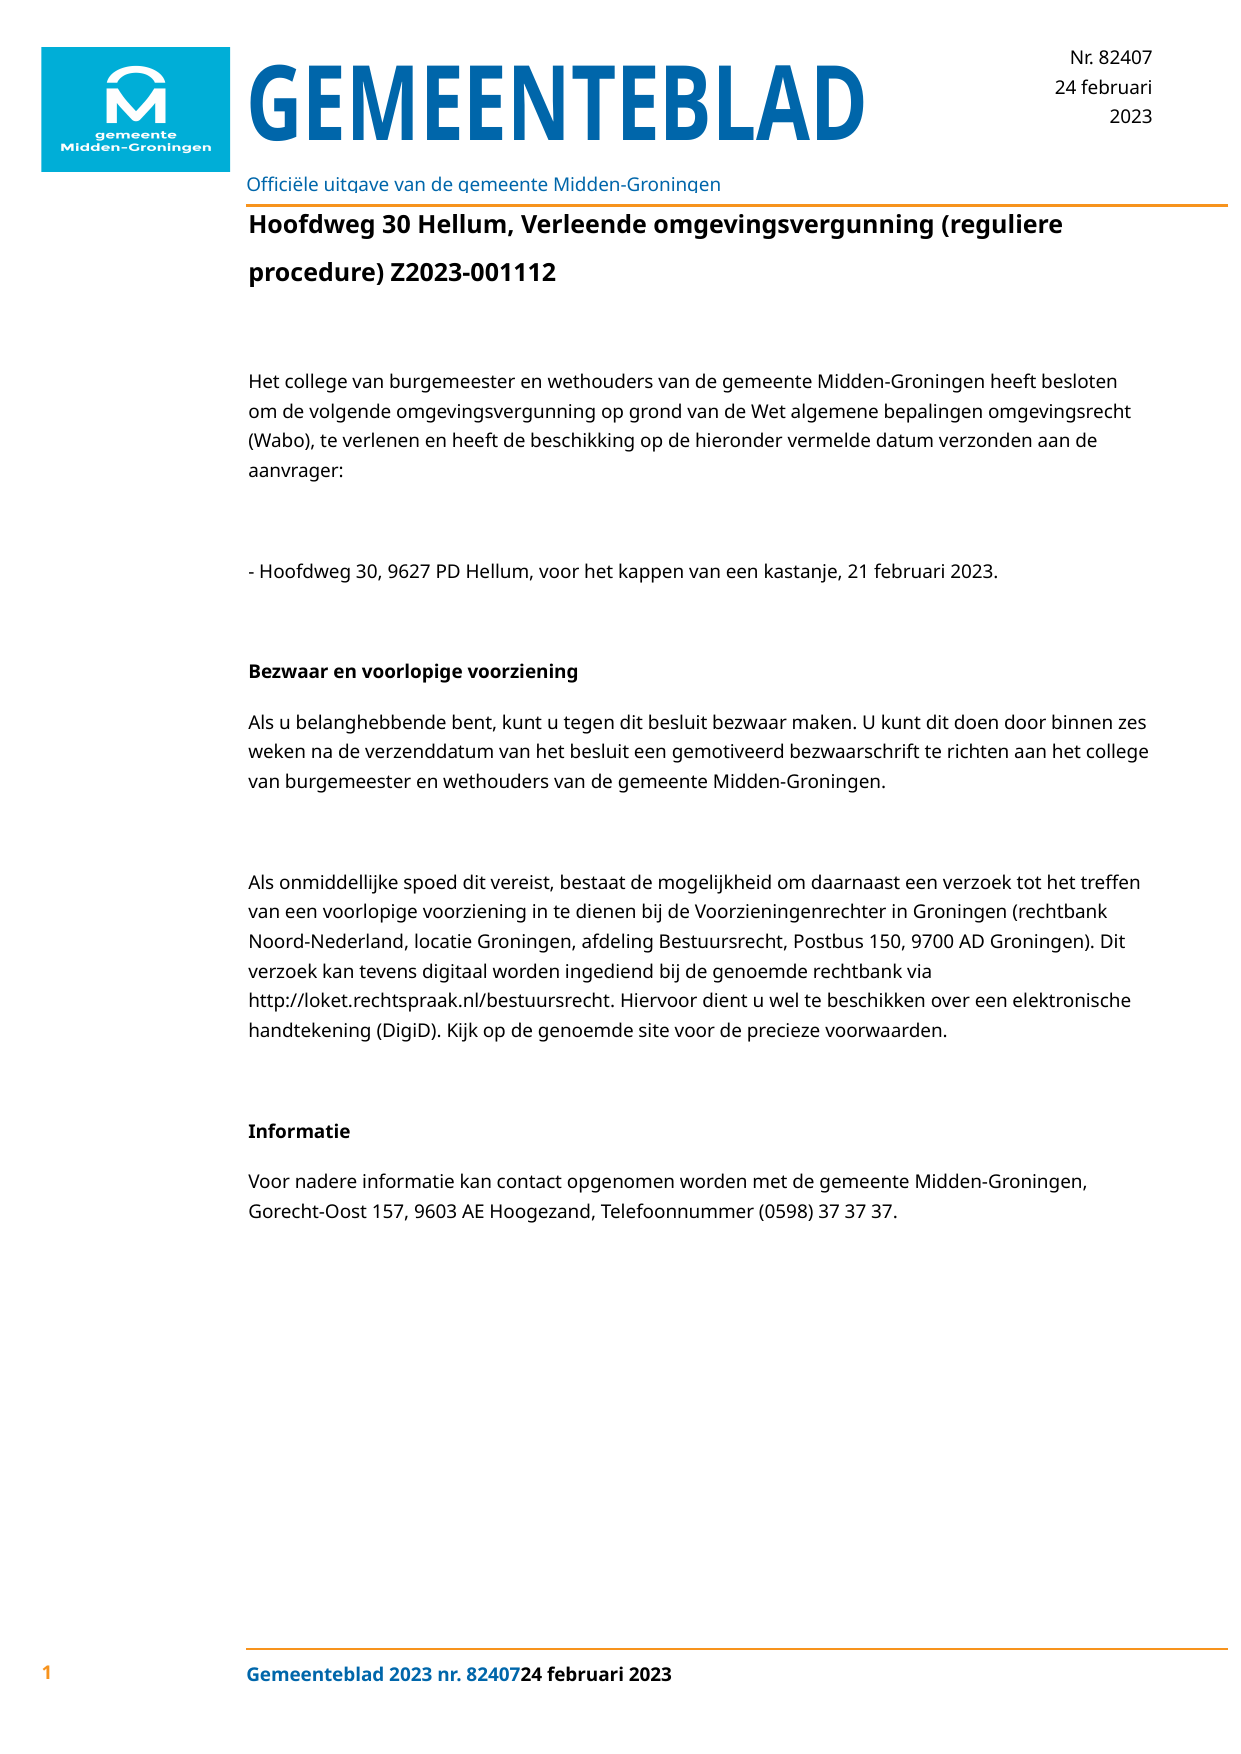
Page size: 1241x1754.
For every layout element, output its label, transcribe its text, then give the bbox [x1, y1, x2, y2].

text - Hoofdweg 30, 9627 PD Hellum, voor het kappen van een kastanje, 21 februari 2023. [248, 558, 1152, 584]
text Voor nadere informatie kan contact opgenomen worden met de gemeente Midden-Groningen, Gorecht-Oost 157, 9603 AE Hoogezand, Telefoonnummer (0598) 37 37 37. [248, 1168, 1152, 1224]
text Als onmiddellijke spoed dit vereist, bestaat de mogelijkheid om daarnaast een verzoek tot het treffen van een voorlopige voorziening in te dienen bij de Voorzieningenrechter in Groningen (rechtbank Noord-Nederland, locatie Groningen, afdeling Bestuursrecht, Postbus 150, 9700 AD Groningen). Dit verzoek kan tevens digitaal worden ingediend bij de genoemde rechtbank via http://loket.rechtspraak.nl/bestuursrecht. Hiervoor dient u wel te beschikken over een elektronische handtekening (DigiD). Kijk op de genoemde site voor de precieze voorwaarden. [248, 869, 1152, 1043]
picture [107, 89, 165, 122]
text Bezwaar en voorlopige voorziening [248, 659, 1152, 684]
text Als u belanghebbende bent, kunt u tegen dit besluit bezwaar maken. U kunt dit doen door binnen zes weken na de verzenddatum van het besluit een gemotiveerd bezwaarschrift te richten aan het college van burgemeester en wethouders van de gemeente Midden-Groningen. [248, 709, 1152, 794]
text Het college van burgemeester en wethouders van de gemeente Midden-Groningen heeft besloten om de volgende omgevingsvergunning op grond van de Wet algemene bepalingen omgevingsrecht (Wabo), te verlenen en heeft de beschikking op de hieronder vermelde datum verzonden aan de aanvrager: [248, 368, 1152, 483]
text Informatie [248, 1118, 1152, 1144]
text Hoofdweg 30 Hellum, Verleende omgevingsvergunning (reguliere procedure) Z2023-001112 [248, 207, 1152, 288]
picture [184, 146, 190, 153]
picture [108, 66, 164, 82]
